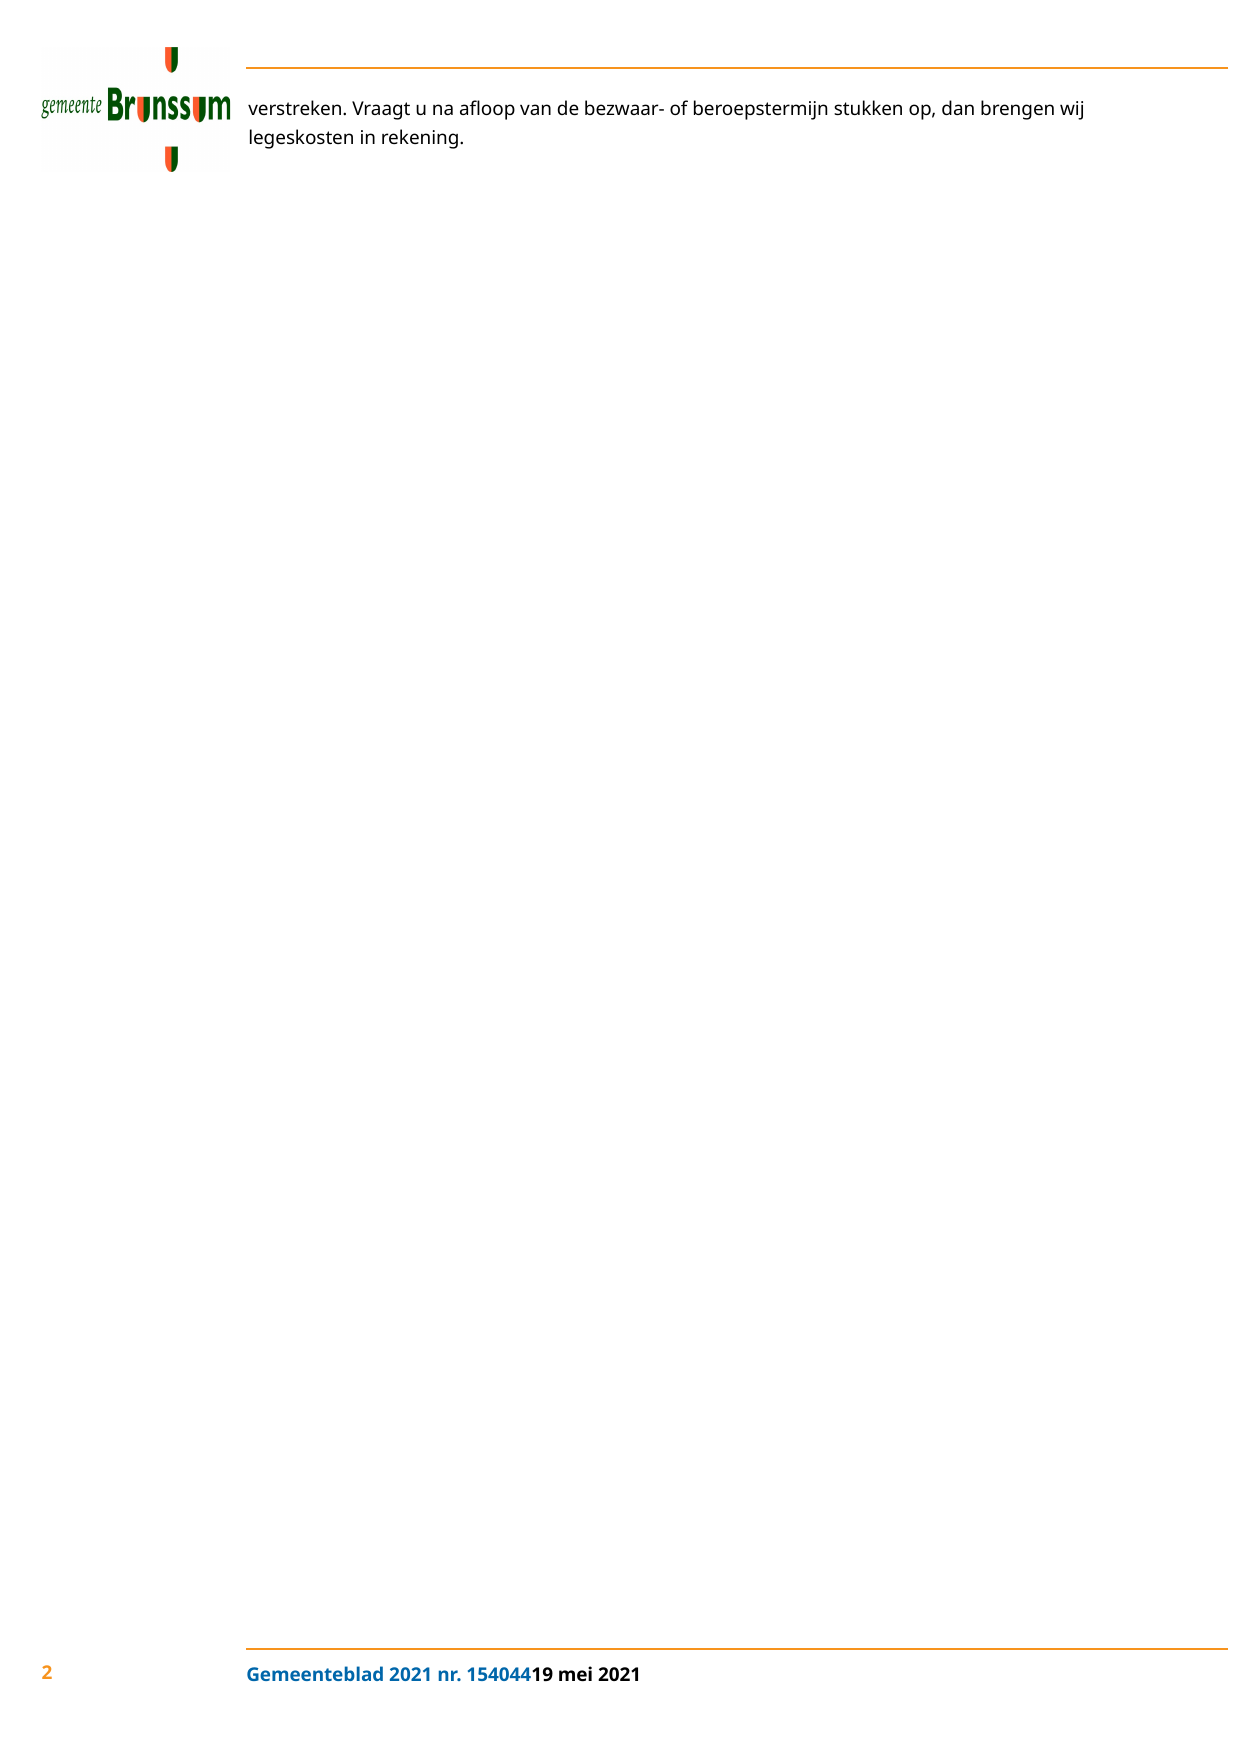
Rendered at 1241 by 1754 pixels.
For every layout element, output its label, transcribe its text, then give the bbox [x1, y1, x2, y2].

picture [41, 47, 231, 172]
text verstreken. Vraagt u na afloop van de bezwaar- of beroepstermijn stukken op, dan brengen wij legeskosten in rekening. [248, 95, 1152, 150]
